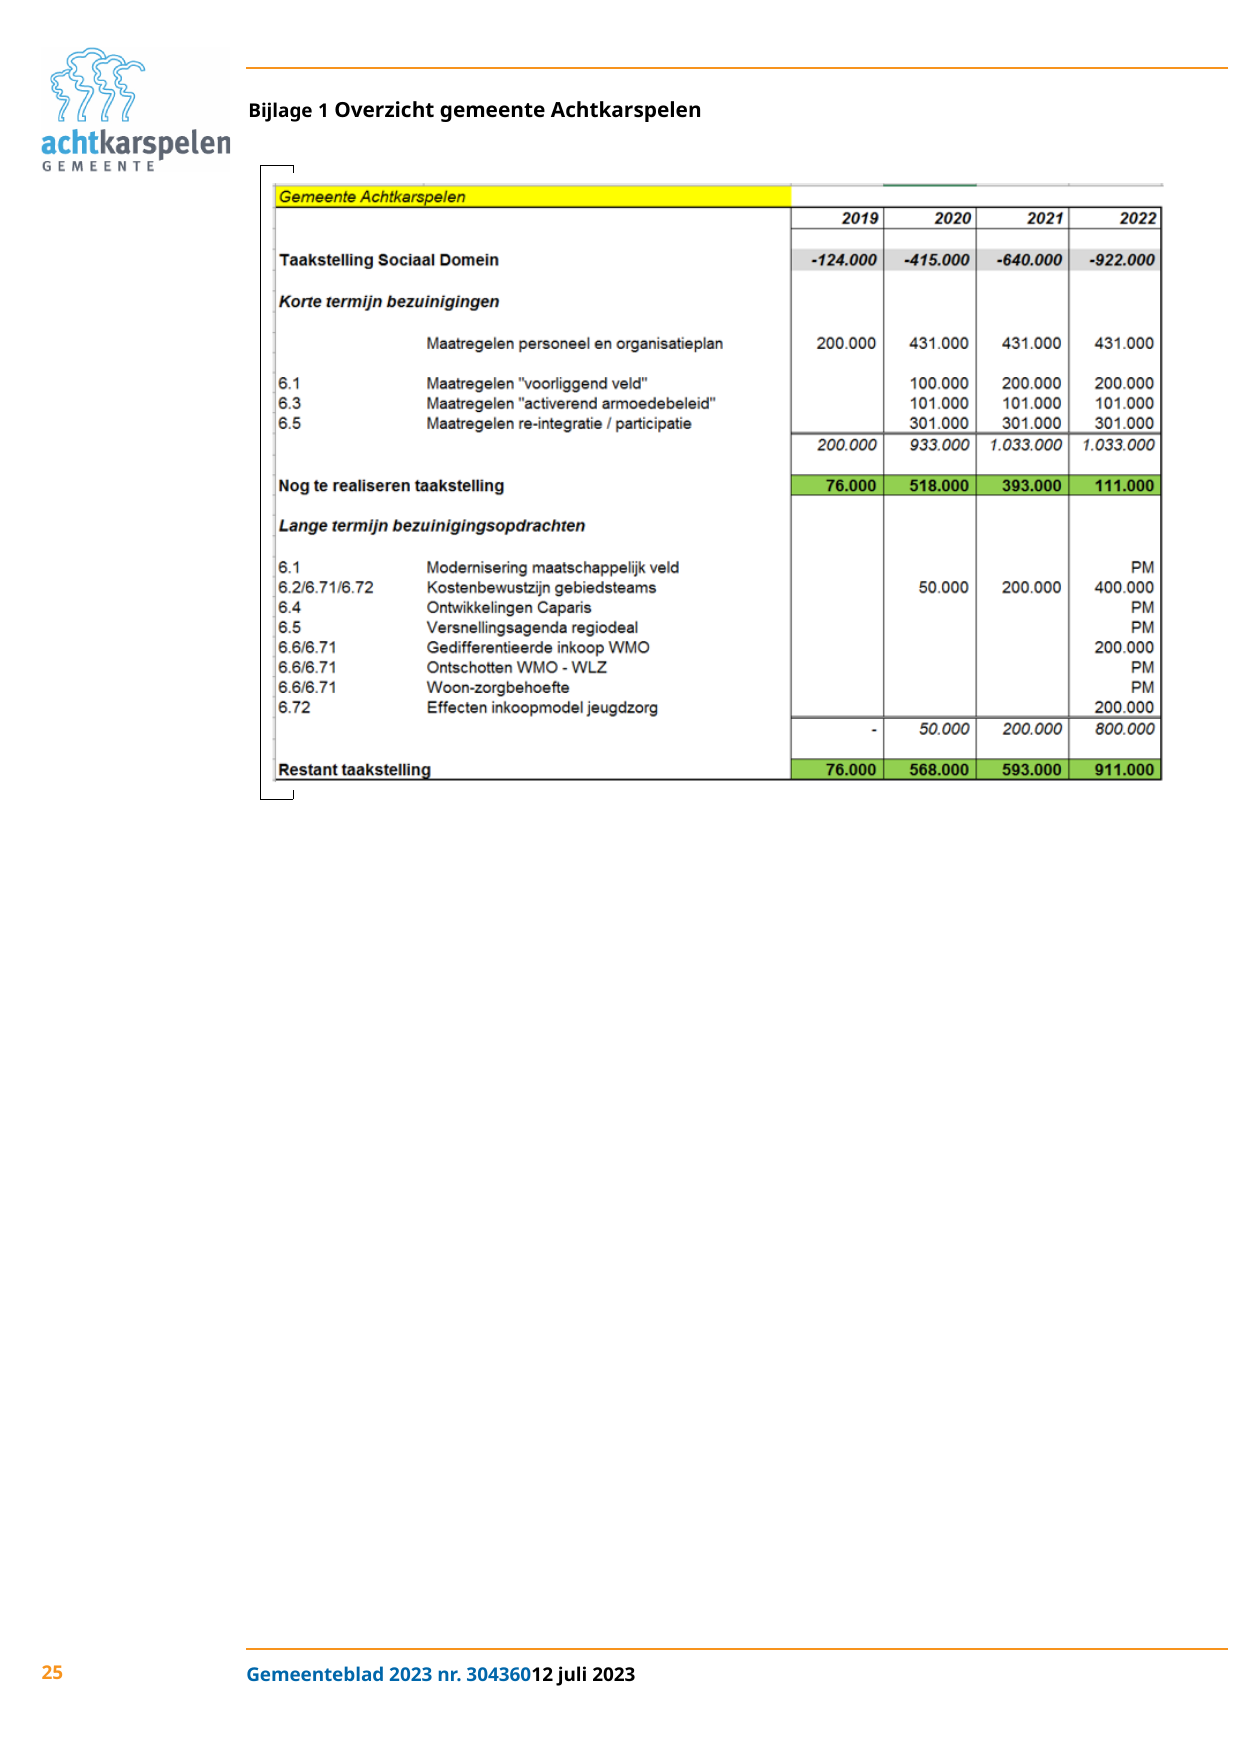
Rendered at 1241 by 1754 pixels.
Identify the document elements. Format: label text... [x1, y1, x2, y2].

picture [41, 47, 231, 172]
picture [268, 173, 1173, 790]
text Bijlage 1 Overzicht gemeente Achtkarspelen [248, 95, 1152, 123]
